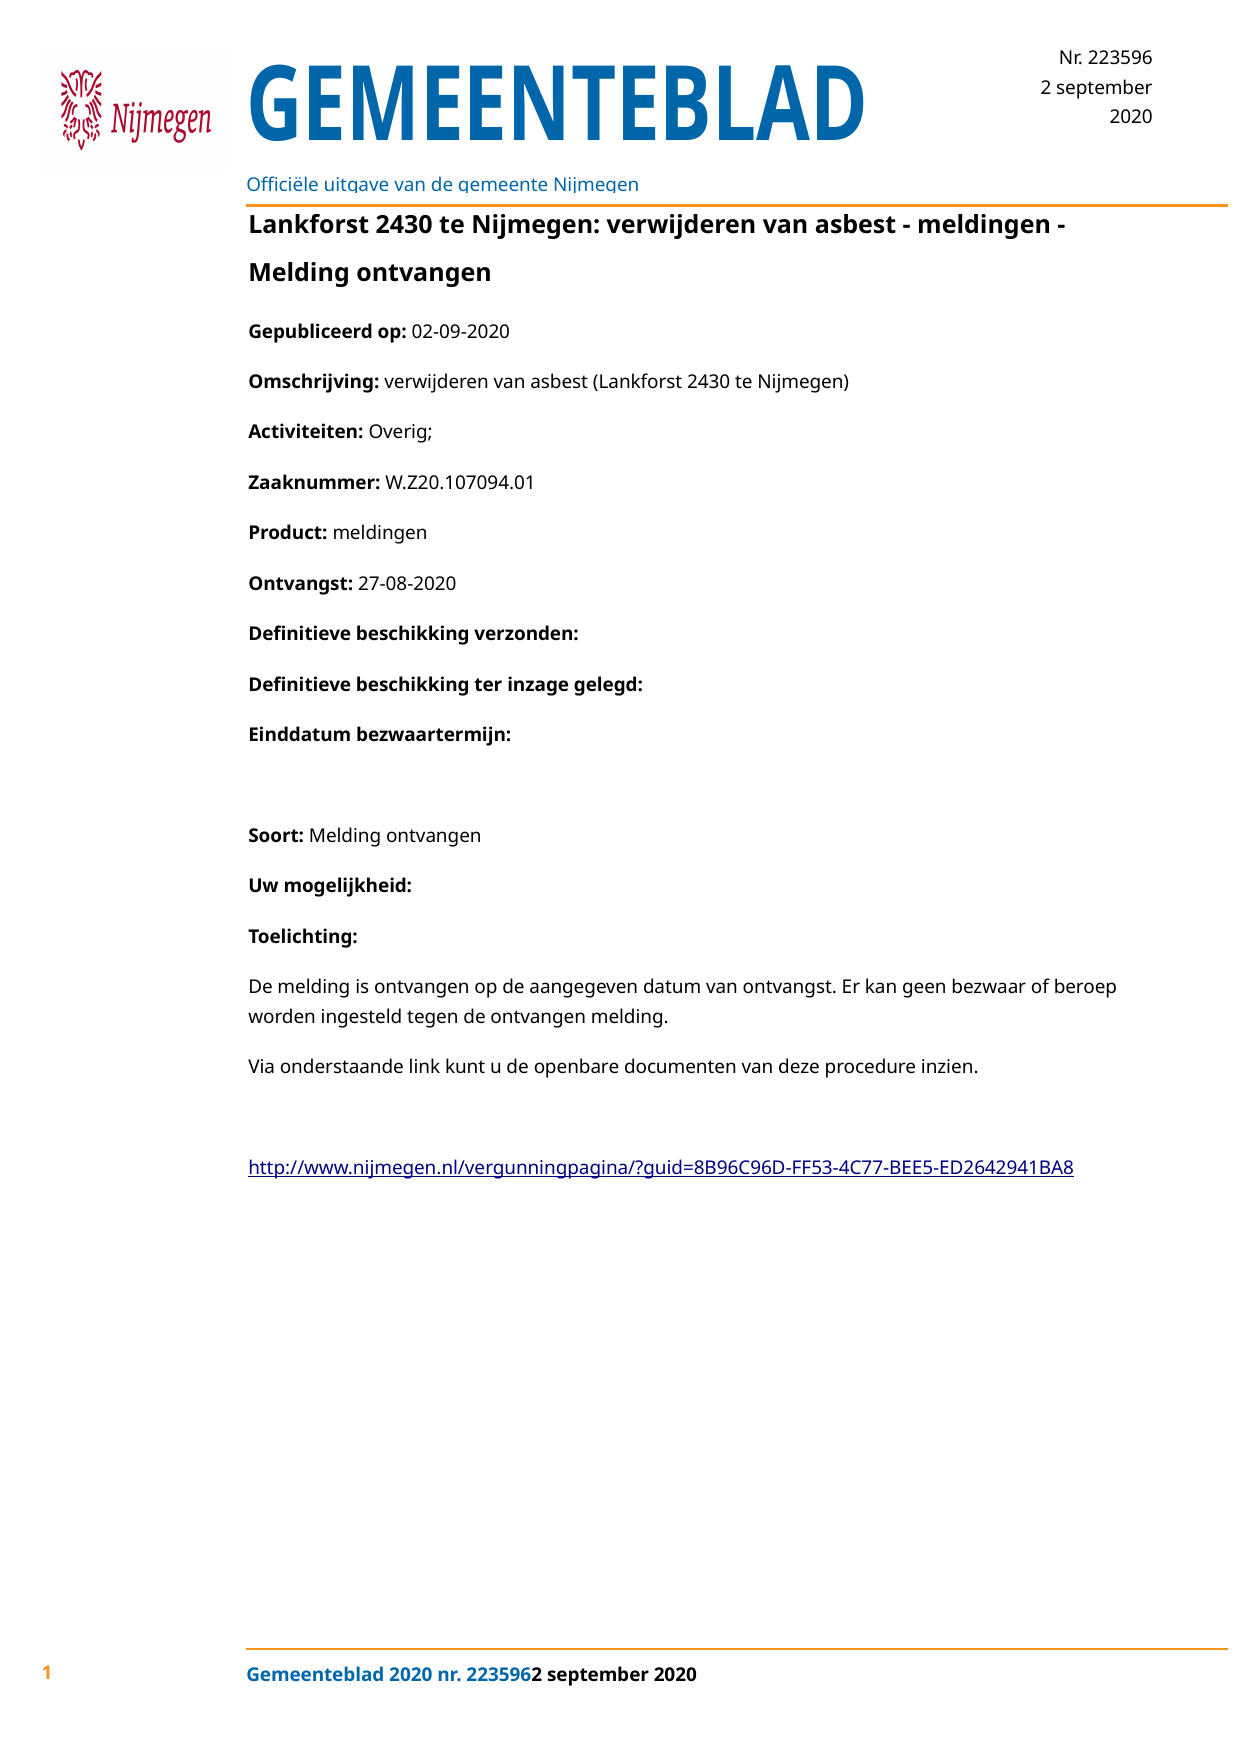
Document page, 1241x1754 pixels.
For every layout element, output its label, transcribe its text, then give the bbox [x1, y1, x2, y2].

text http://www.nijmegen.nl/vergunningpagina/?guid=8B96C96D-FF53-4C77-BEE5-ED2642941BA8 [248, 1154, 1152, 1180]
text Uw mogelijkheid: [248, 872, 1152, 898]
text Gepubliceerd op: 02-09-2020 [248, 318, 1152, 344]
text Toelichting: [248, 923, 1152, 949]
text Lankforst 2430 te Nijmegen: verwijderen van asbest - meldingen - Melding ontvangen [248, 207, 1152, 288]
text Activiteiten: Overig; [248, 419, 1152, 444]
text De melding is ontvangen op de aangegeven datum van ontvangst. Er kan geen bezwaar of beroep worden ingesteld tegen de ontvangen melding. [248, 973, 1152, 1029]
picture [41, 47, 231, 172]
text Definitieve beschikking ter inzage gelegd: [248, 671, 1152, 697]
text Definitieve beschikking verzonden: [248, 620, 1152, 646]
text Product: meldingen [248, 519, 1152, 545]
text Soort: Melding ontvangen [248, 822, 1152, 848]
text Zaaknummer: W.Z20.107094.01 [248, 469, 1152, 495]
text Via onderstaande link kunt u de openbare documenten van deze procedure inzien. [248, 1053, 1152, 1079]
text Omschrijving: verwijderen van asbest (Lankforst 2430 te Nijmegen) [248, 368, 1152, 394]
text Ontvangst: 27-08-2020 [248, 570, 1152, 596]
text Einddatum bezwaartermijn: [248, 721, 1152, 747]
